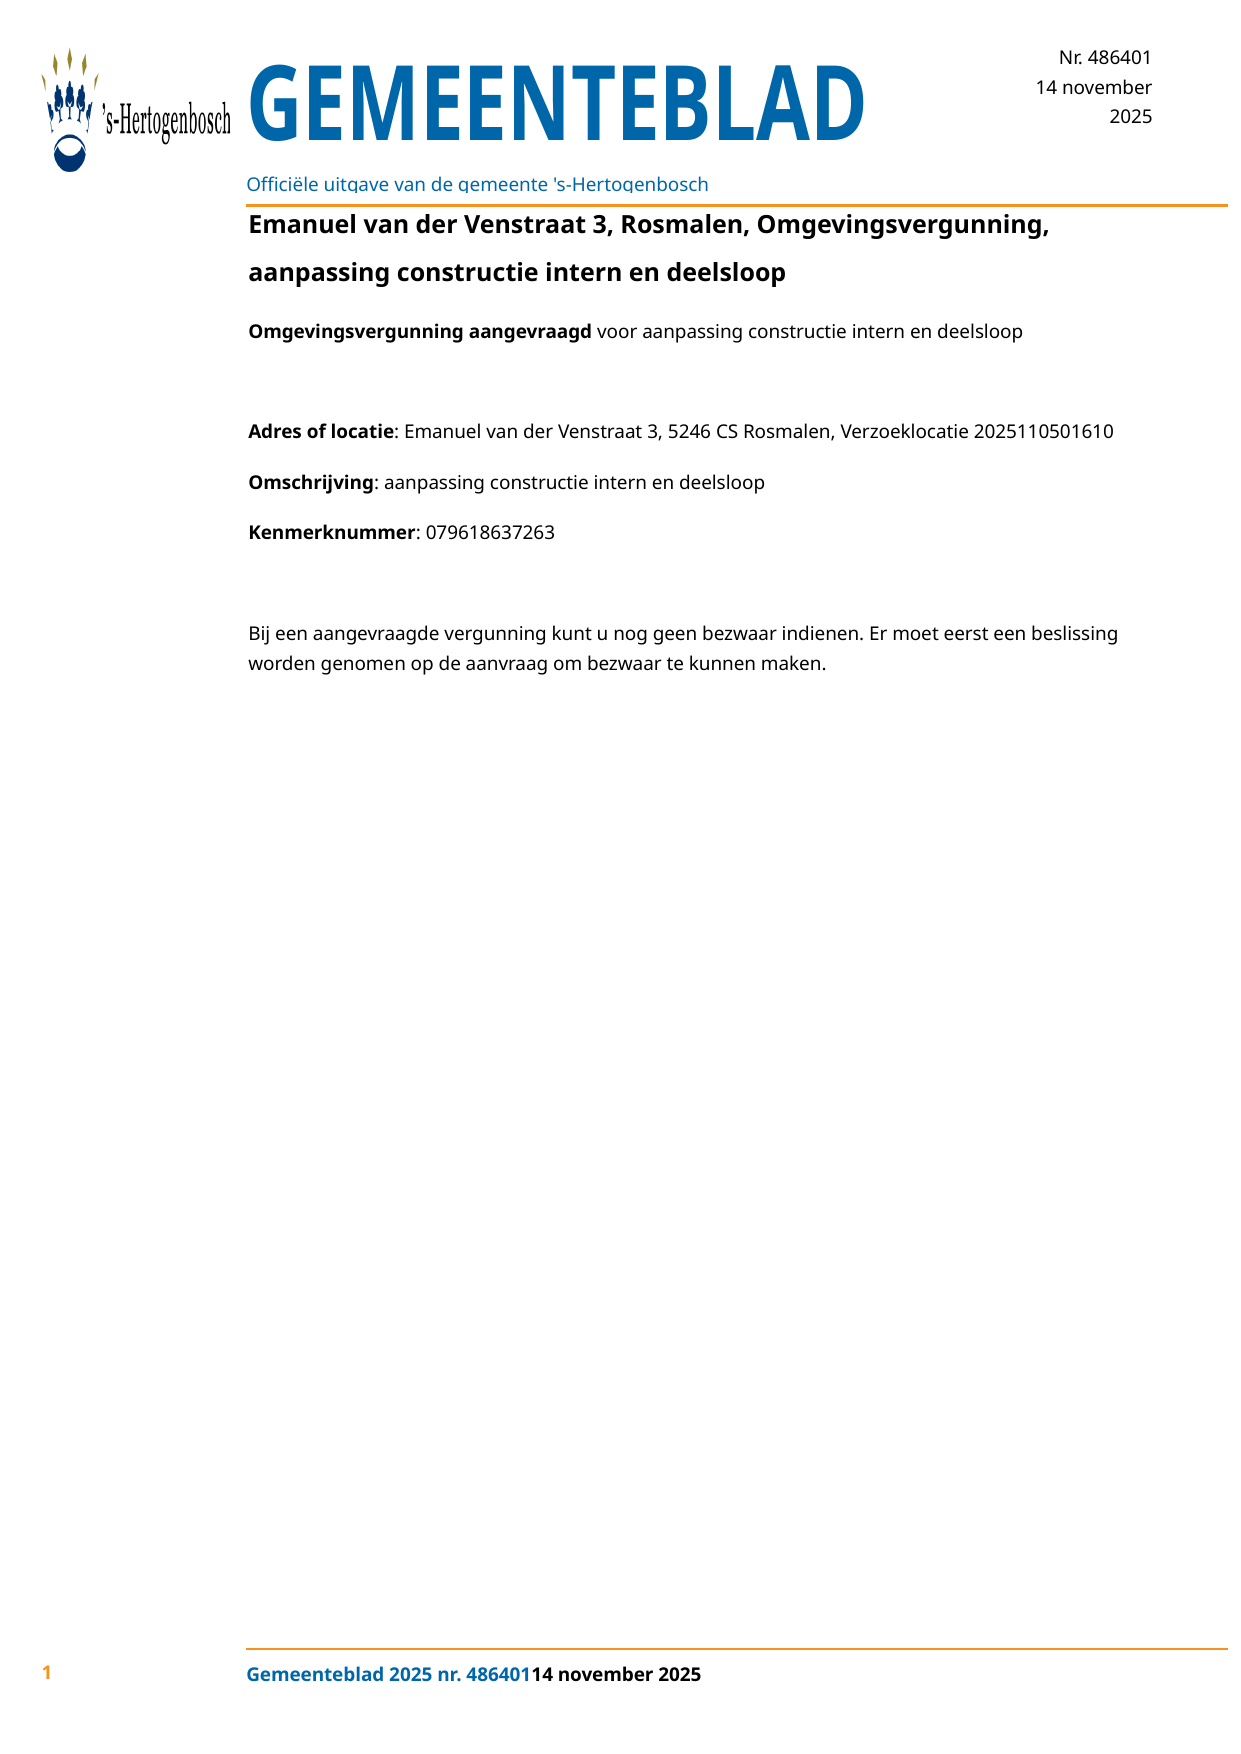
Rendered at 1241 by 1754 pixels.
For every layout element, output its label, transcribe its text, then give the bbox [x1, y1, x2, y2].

text Kenmerknummer: 079618637263 [248, 519, 1152, 545]
text Omschrijving: aanpassing constructie intern en deelsloop [248, 469, 1152, 495]
picture [41, 47, 231, 172]
text Emanuel van der Venstraat 3, Rosmalen, Omgevingsvergunning, aanpassing constructie intern en deelsloop [248, 207, 1152, 288]
text Adres of locatie: Emanuel van der Venstraat 3, 5246 CS Rosmalen, Verzoeklocatie 2025110501610 [248, 419, 1152, 444]
text Omgevingsvergunning aangevraagd voor aanpassing constructie intern en deelsloop [248, 318, 1152, 344]
text Bij een aangevraagde vergunning kunt u nog geen bezwaar indienen. Er moet eerst een beslissing worden genomen op de aanvraag om bezwaar te kunnen maken. [248, 620, 1152, 676]
